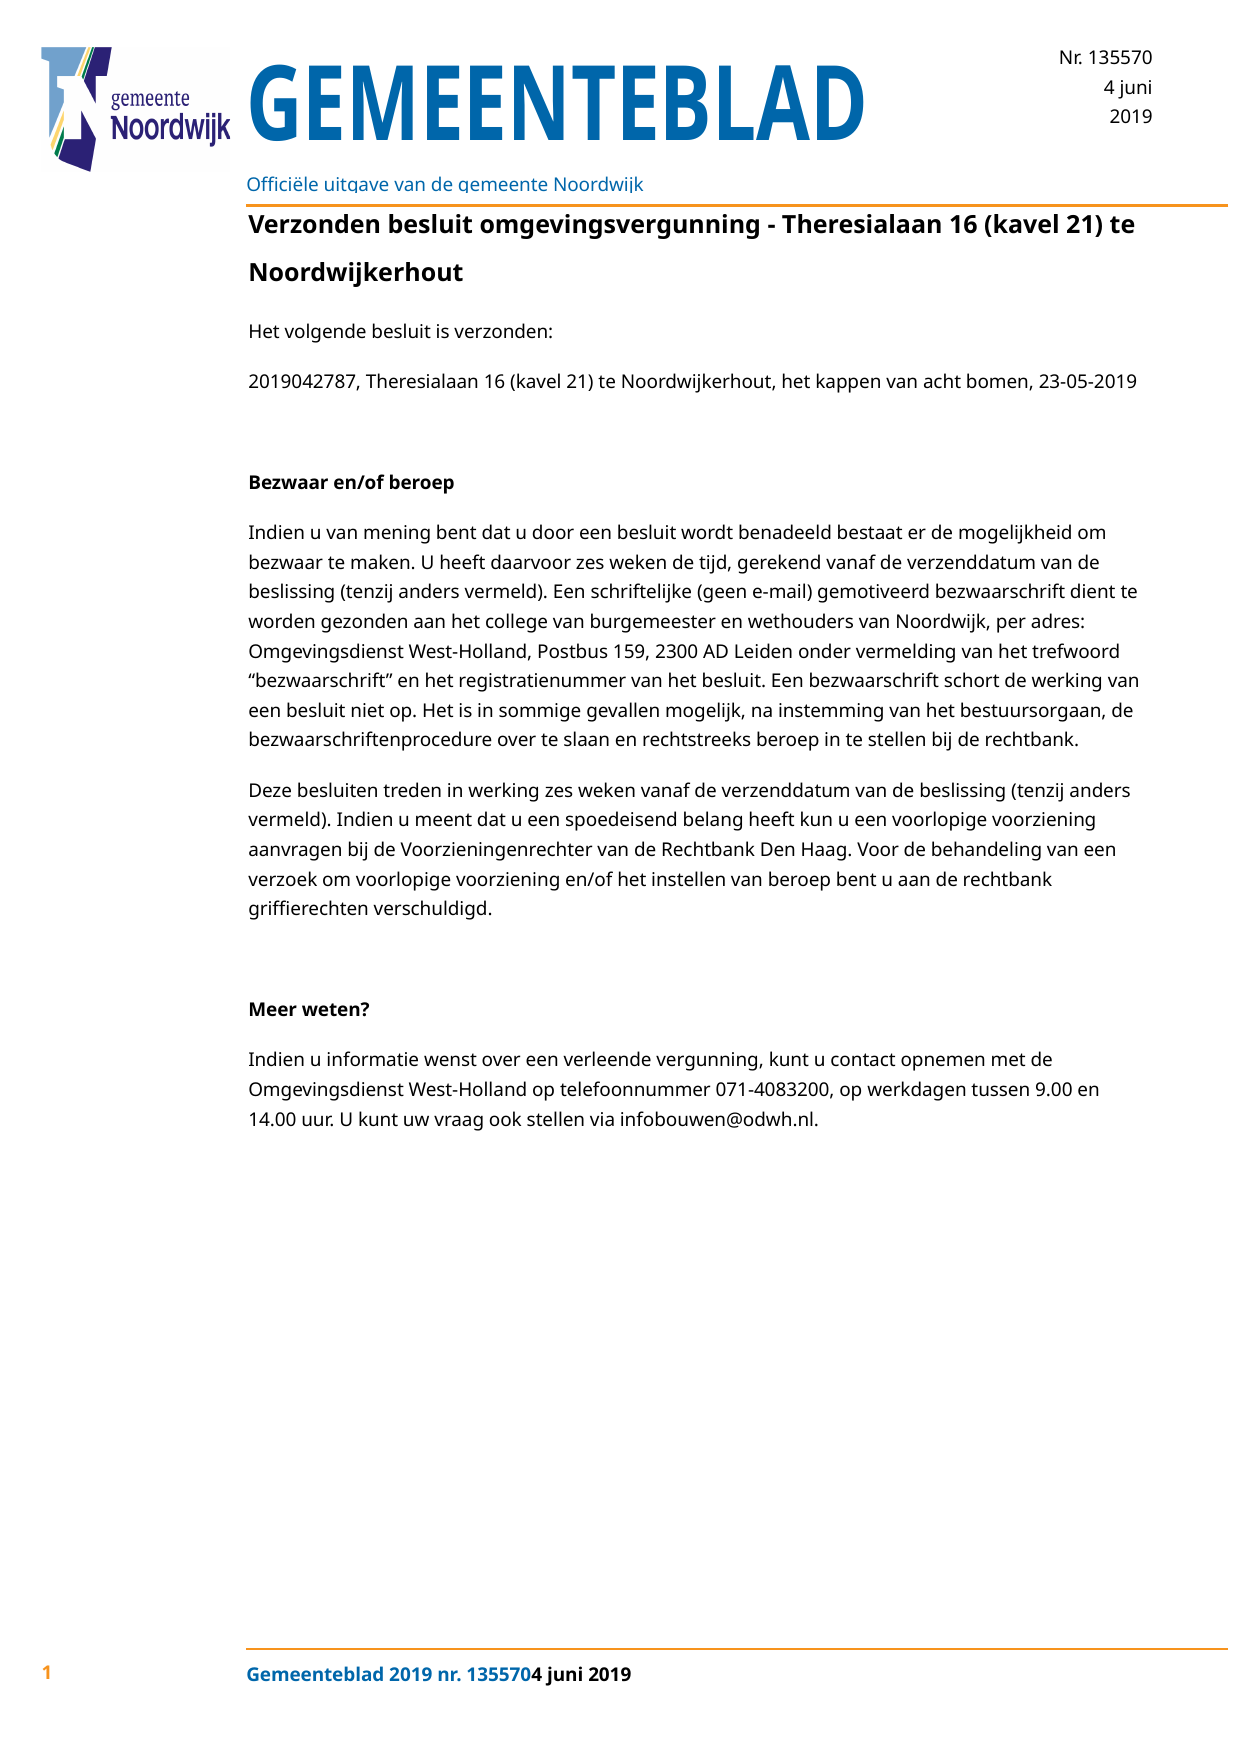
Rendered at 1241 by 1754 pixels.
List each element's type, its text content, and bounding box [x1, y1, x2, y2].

picture [41, 47, 231, 172]
text Bezwaar en/of beroep [248, 469, 1152, 495]
text Meer weten? [248, 996, 1152, 1022]
text Indien u van mening bent dat u door een besluit wordt benadeeld bestaat er de mogelijkheid om bezwaar te maken. U heeft daarvoor zes weken de tijd, gerekend vanaf de verzenddatum van de beslissing (tenzij anders vermeld). Een schriftelijke (geen e-mail) gemotiveerd bezwaarschrift dient te worden gezonden aan het college van burgemeester en wethouders van Noordwijk, per adres: Omgevingsdienst West-Holland, Postbus 159, 2300 AD Leiden onder vermelding van het trefwoord “bezwaarschrift” en het registratienummer van het besluit. Een bezwaarschrift schort de werking van een besluit niet op. Het is in sommige gevallen mogelijk, na instemming van het bestuursorgaan, de bezwaarschriftenprocedure over te slaan en rechtstreeks beroep in te stellen bij de rechtbank. [248, 519, 1152, 752]
text Het volgende besluit is verzonden: [248, 318, 1152, 344]
text 2019042787, Theresialaan 16 (kavel 21) te Noordwijkerhout, het kappen van acht bomen, 23-05-2019 [248, 368, 1152, 394]
text Indien u informatie wenst over een verleende vergunning, kunt u contact opnemen met de Omgevingsdienst West-Holland op telefoonnummer 071-4083200, op werkdagen tussen 9.00 en 14.00 uur. U kunt uw vraag ook stellen via infobouwen@odwh.nl. [248, 1047, 1152, 1132]
text Verzonden besluit omgevingsvergunning - Theresialaan 16 (kavel 21) te Noordwijkerhout [248, 207, 1152, 288]
text Deze besluiten treden in werking zes weken vanaf de verzenddatum van de beslissing (tenzij anders vermeld). Indien u meent dat u een spoedeisend belang heeft kun u een voorlopige voorziening aanvragen bij de Voorzieningenrechter van de Rechtbank Den Haag. Voor de behandeling van een verzoek om voorlopige voorziening en/of het instellen van beroep bent u aan de rechtbank griffierechten verschuldigd. [248, 777, 1152, 921]
